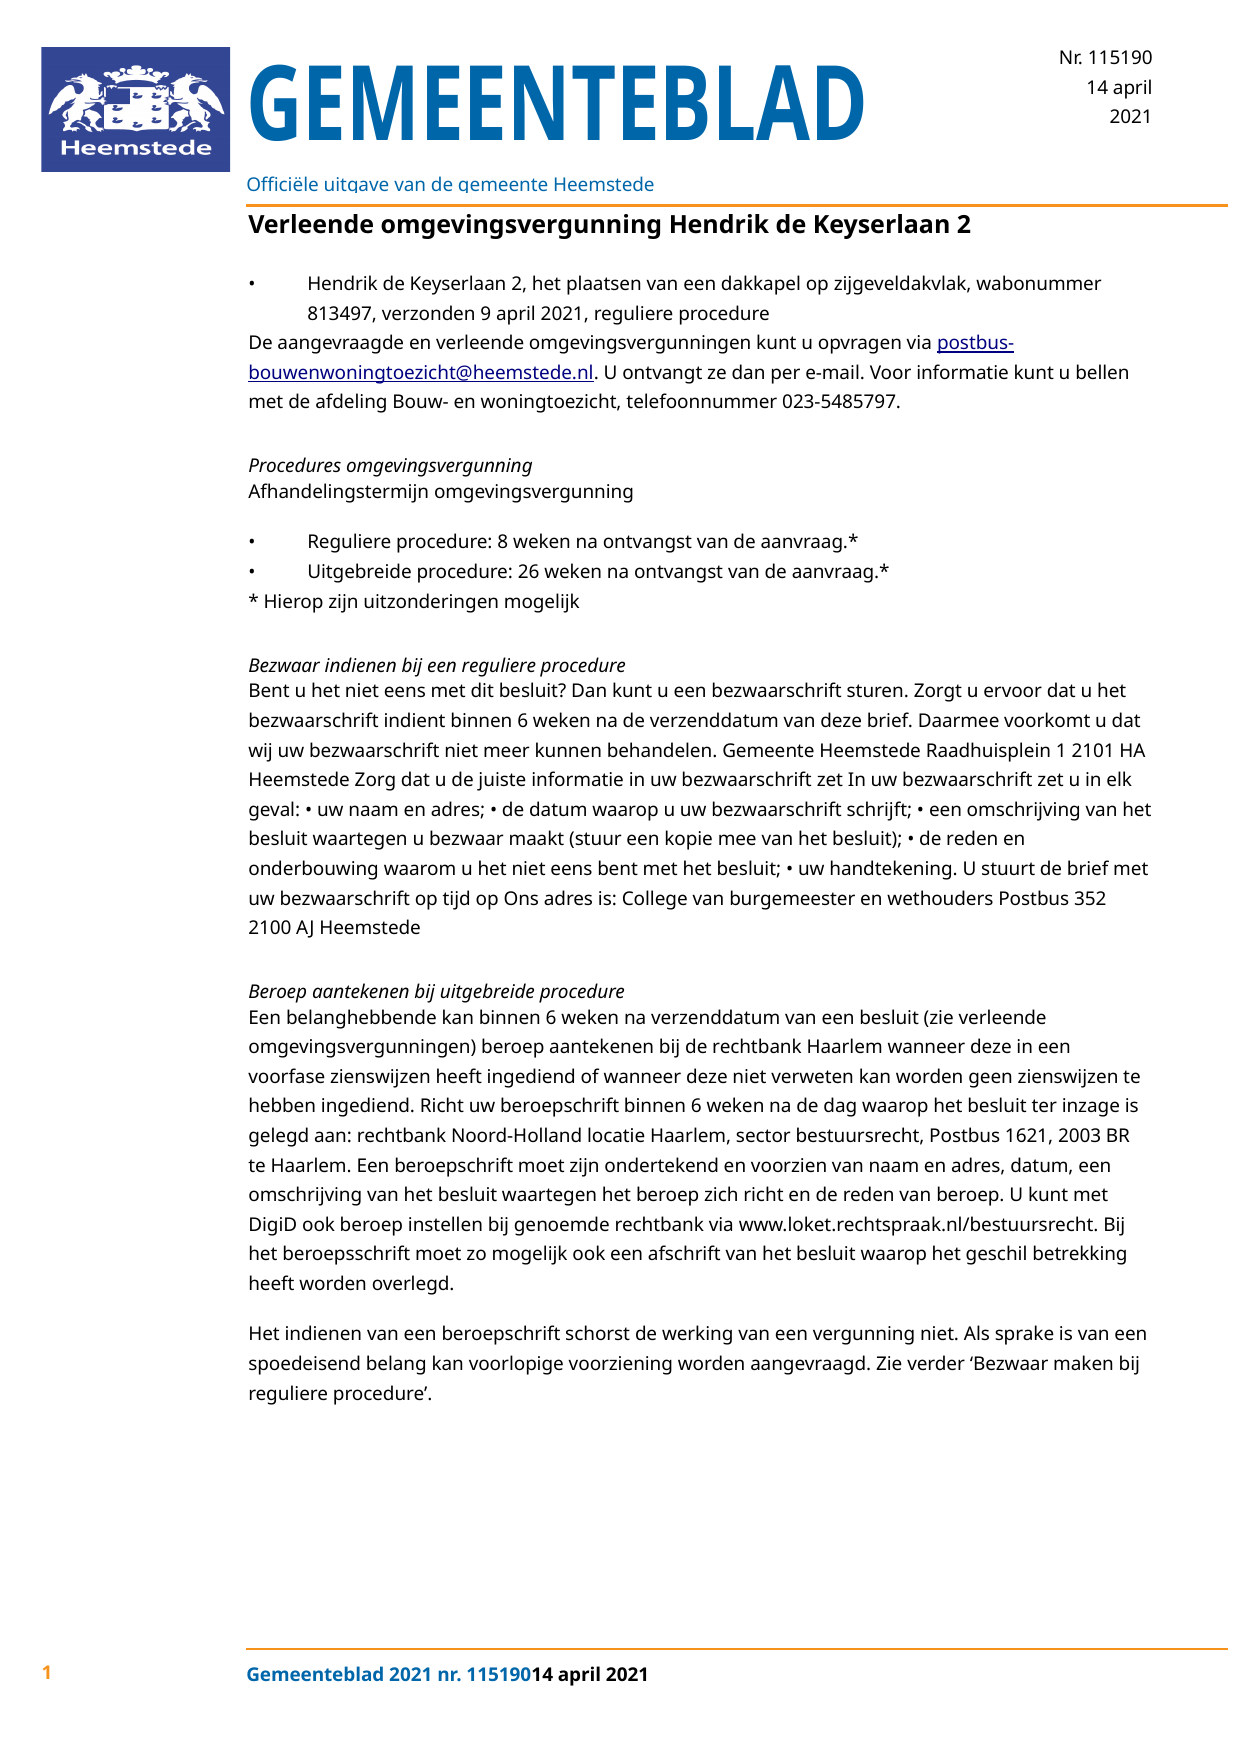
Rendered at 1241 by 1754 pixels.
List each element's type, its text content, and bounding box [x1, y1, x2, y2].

text Procedures omgevingsvergunning [248, 453, 1152, 478]
text De aangevraagde en verleende omgevingsvergunningen kunt u opvragen via postbus-bouwenwoningtoezicht@heemstede.nl. U ontvangt ze dan per e-mail. Voor informatie kunt u bellen met de afdeling Bouw- en woningtoezicht, telefoonnummer 023-5485797. [248, 329, 1152, 414]
text * Hierop zijn uitzonderingen mogelijk [248, 588, 1152, 614]
list Reguliere procedure: 8 weken na ontvangst van de aanvraag.* [248, 529, 1152, 554]
picture [41, 47, 231, 172]
text Een belanghebbende kan binnen 6 weken na verzenddatum van een besluit (zie verleende omgevingsvergunningen) beroep aantekenen bij de rechtbank Haarlem wanneer deze in een voorfase zienswijzen heeft ingediend of wanneer deze niet verweten kan worden geen zienswijzen te hebben ingediend. Richt uw beroepschrift binnen 6 weken na de dag waarop het besluit ter inzage is gelegd aan: rechtbank Noord-Holland locatie Haarlem, sector bestuursrecht, Postbus 1621, 2003 BR te Haarlem. Een beroepschrift moet zijn ondertekend en voorzien van naam en adres, datum, een omschrijving van het besluit waartegen het beroep zich richt en de reden van beroep. U kunt met DigiD ook beroep instellen bij genoemde rechtbank via www.loket.rechtspraak.nl/bestuursrecht. Bij het beroepsschrift moet zo mogelijk ook een afschrift van het besluit waarop het geschil betrekking heeft worden overlegd. [248, 1004, 1152, 1296]
list Hendrik de Keyserlaan 2, het plaatsen van een dakkapel op zijgeveldakvlak, wabonummer 813497, verzonden 9 april 2021, reguliere procedure [248, 270, 1152, 326]
text Bezwaar indienen bij een reguliere procedure [248, 652, 1152, 678]
text Verleende omgevingsvergunning Hendrik de Keyserlaan 2 [248, 207, 1152, 241]
list Uitgebreide procedure: 26 weken na ontvangst van de aanvraag.* [248, 558, 1152, 584]
text Het indienen van een beroepschrift schorst de werking van een vergunning niet. Als sprake is van een spoedeisend belang kan voorlopige voorziening worden aangevraagd. Zie verder ‘Bezwaar maken bij reguliere procedure’. [248, 1321, 1152, 1406]
text Afhandelingstermijn omgevingsvergunning [248, 478, 1152, 504]
text Bent u het niet eens met dit besluit? Dan kunt u een bezwaarschrift sturen. Zorgt u ervoor dat u het bezwaarschrift indient binnen 6 weken na de verzenddatum van deze brief. Daarmee voorkomt u dat wij uw bezwaarschrift niet meer kunnen behandelen. Gemeente Heemstede Raadhuisplein 1 2101 HA Heemstede Zorg dat u de juiste informatie in uw bezwaarschrift zet In uw bezwaarschrift zet u in elk geval: • uw naam en adres; • de datum waarop u uw bezwaarschrift schrijft; • een omschrijving van het besluit waartegen u bezwaar maakt (stuur een kopie mee van het besluit); • de reden en onderbouwing waarom u het niet eens bent met het besluit; • uw handtekening. U stuurt de brief met uw bezwaarschrift op tijd op Ons adres is: College van burgemeester en wethouders Postbus 352 2100 AJ Heemstede [248, 678, 1152, 940]
text Beroep aantekenen bij uitgebreide procedure [248, 978, 1152, 1004]
